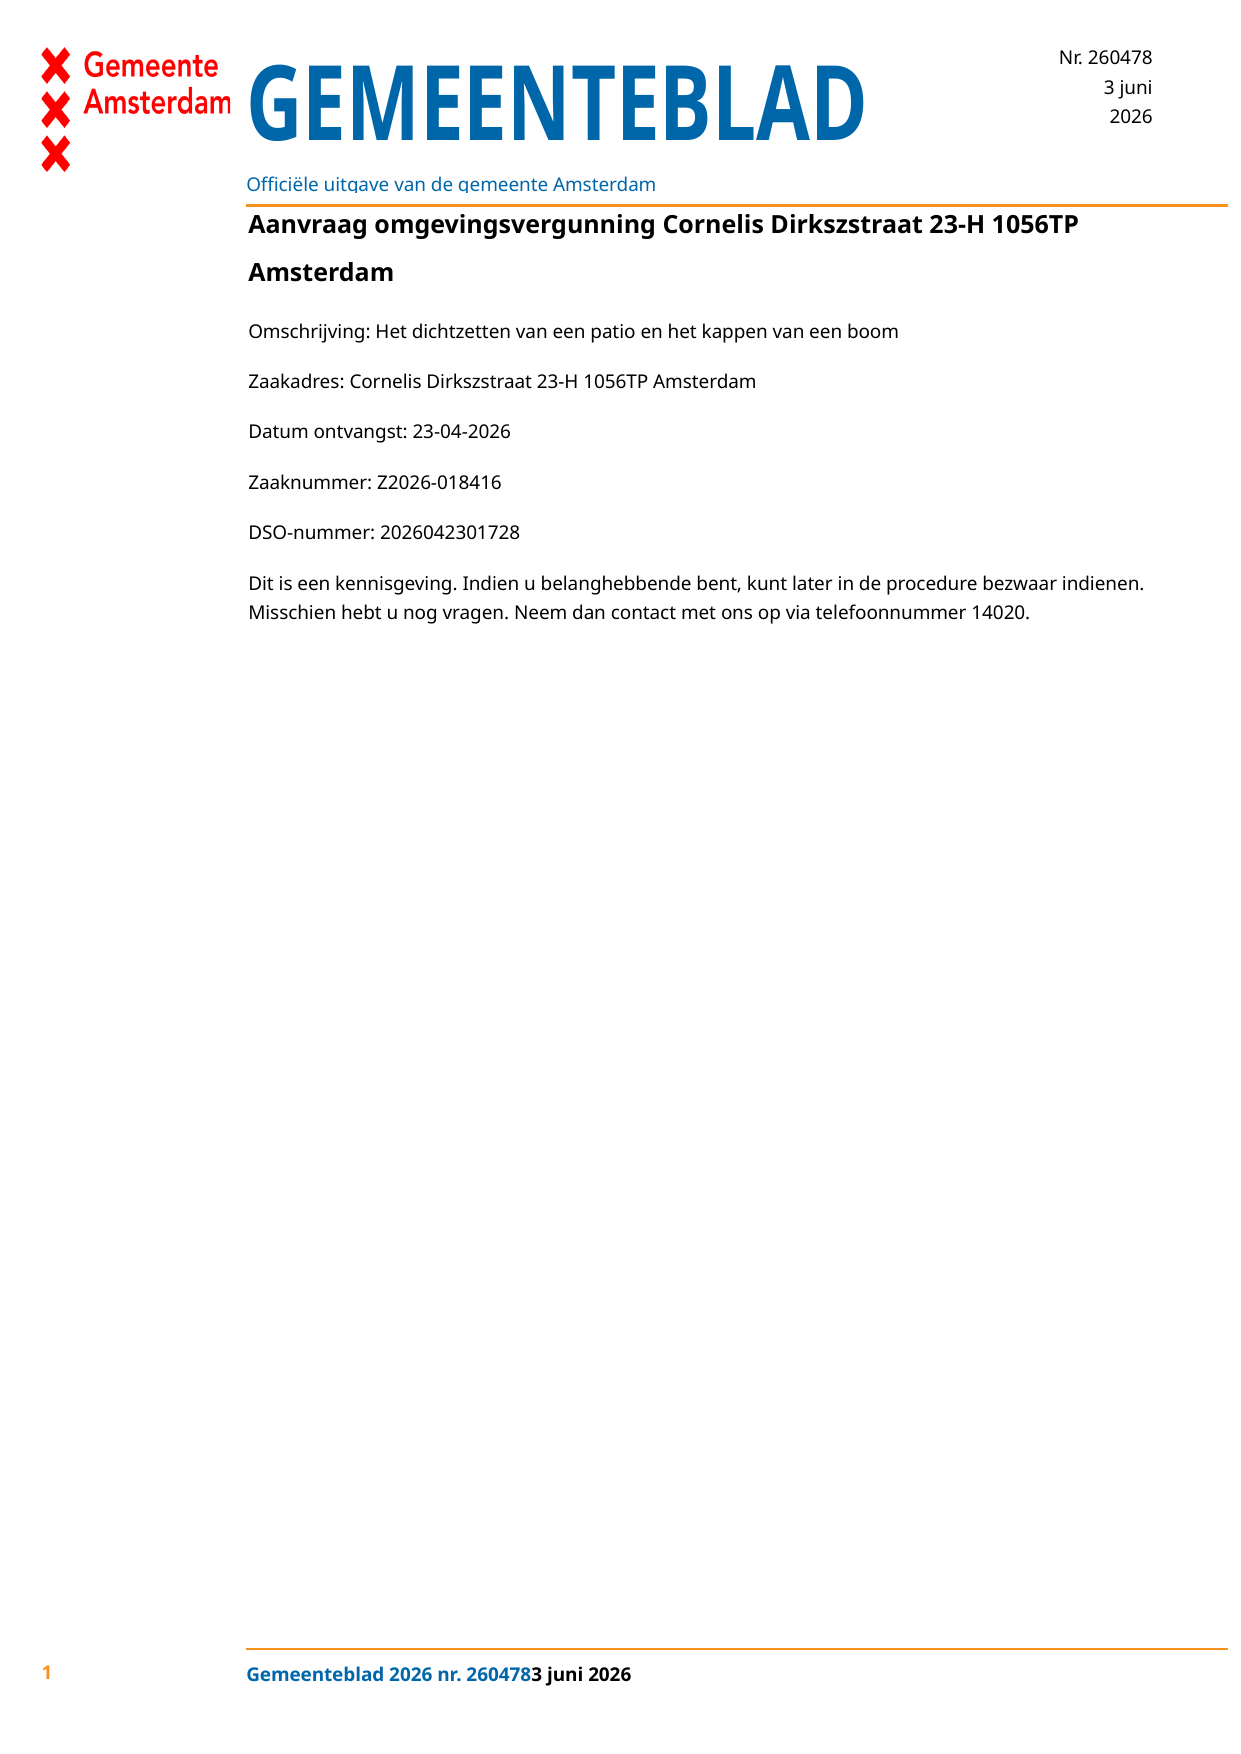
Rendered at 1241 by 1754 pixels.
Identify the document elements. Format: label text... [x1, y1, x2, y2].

picture [41, 47, 231, 172]
text Zaaknummer: Z2026-018416 [248, 469, 1152, 495]
text Zaakadres: Cornelis Dirkszstraat 23-H 1056TP Amsterdam [248, 368, 1152, 394]
text DSO-nummer: 2026042301728 [248, 519, 1152, 545]
text Dit is een kennisgeving. Indien u belanghebbende bent, kunt later in de procedure bezwaar indienen. Misschien hebt u nog vragen. Neem dan contact met ons op via telefoonnummer 14020. [248, 570, 1152, 625]
text Datum ontvangst: 23-04-2026 [248, 419, 1152, 444]
text Aanvraag omgevingsvergunning Cornelis Dirkszstraat 23-H 1056TP Amsterdam [248, 207, 1152, 288]
text Omschrijving: Het dichtzetten van een patio en het kappen van een boom [248, 318, 1152, 344]
